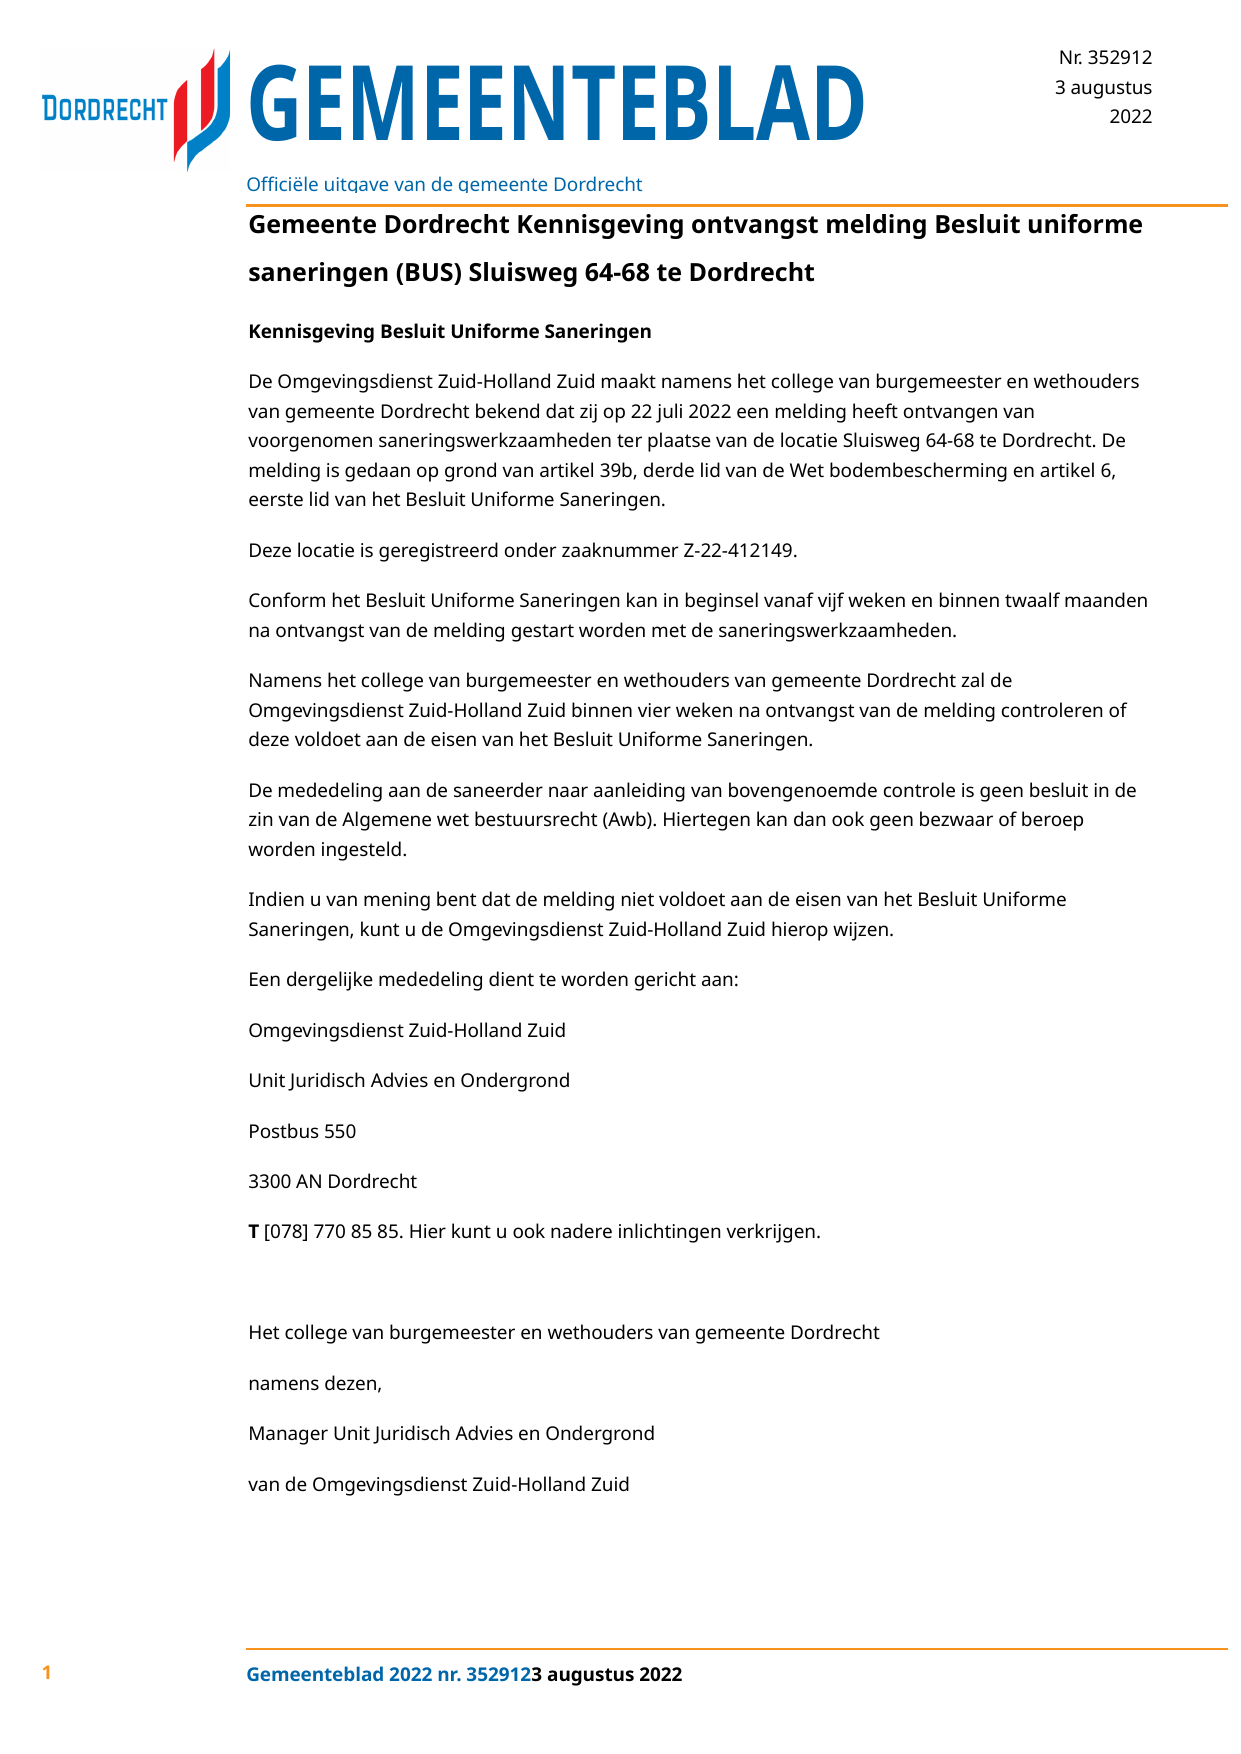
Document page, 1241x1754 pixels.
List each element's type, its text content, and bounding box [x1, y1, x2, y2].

text De Omgevingsdienst Zuid-Holland Zuid maakt namens het college van burgemeester en wethouders van gemeente Dordrecht bekend dat zij op 22 juli 2022 een melding heeft ontvangen van voorgenomen saneringswerkzaamheden ter plaatse van de locatie Sluisweg 64-68 te Dordrecht. De melding is gedaan op grond van artikel 39b, derde lid van de Wet bodembescherming en artikel 6, eerste lid van het Besluit Uniforme Saneringen. [248, 368, 1152, 512]
text Namens het college van burgemeester en wethouders van gemeente Dordrecht zal de Omgevingsdienst Zuid-Holland Zuid binnen vier weken na ontvangst van de melding controleren of deze voldoet aan de eisen van het Besluit Uniforme Saneringen. [248, 667, 1152, 752]
text Gemeente Dordrecht Kennisgeving ontvangst melding Besluit uniforme saneringen (BUS) Sluisweg 64-68 te Dordrecht [248, 207, 1152, 288]
text Omgevingsdienst Zuid-Holland Zuid [248, 1017, 1152, 1043]
text Conform het Besluit Uniforme Saneringen kan in beginsel vanaf vijf weken en binnen twaalf maanden na ontvangst van de melding gestart worden met de saneringswerkzaamheden. [248, 587, 1152, 643]
picture [41, 47, 231, 172]
text Manager Unit Juridisch Advies en Ondergrond [248, 1420, 1152, 1446]
text T [078] 770 85 85. Hier kunt u ook nadere inlichtingen verkrijgen. [248, 1219, 1152, 1244]
text Deze locatie is geregistreerd onder zaaknummer Z-22-412149. [248, 537, 1152, 563]
text Indien u van mening bent dat de melding niet voldoet aan de eisen van het Besluit Uniforme Saneringen, kunt u de Omgevingsdienst Zuid-Holland Zuid hierop wijzen. [248, 887, 1152, 942]
text Postbus 550 [248, 1118, 1152, 1144]
text Unit Juridisch Advies en Ondergrond [248, 1067, 1152, 1093]
text Kennisgeving Besluit Uniforme Saneringen [248, 318, 1152, 344]
text De mededeling aan de saneerder naar aanleiding van bovengenoemde controle is geen besluit in de zin van de Algemene wet bestuursrecht (Awb). Hiertegen kan dan ook geen bezwaar of beroep worden ingesteld. [248, 777, 1152, 862]
text Het college van burgemeester en wethouders van gemeente Dordrecht [248, 1319, 1152, 1345]
text Een dergelijke mededeling dient te worden gericht aan: [248, 967, 1152, 992]
text 3300 AN Dordrecht [248, 1168, 1152, 1194]
text van de Omgevingsdienst Zuid-Holland Zuid [248, 1471, 1152, 1497]
text namens dezen, [248, 1370, 1152, 1396]
